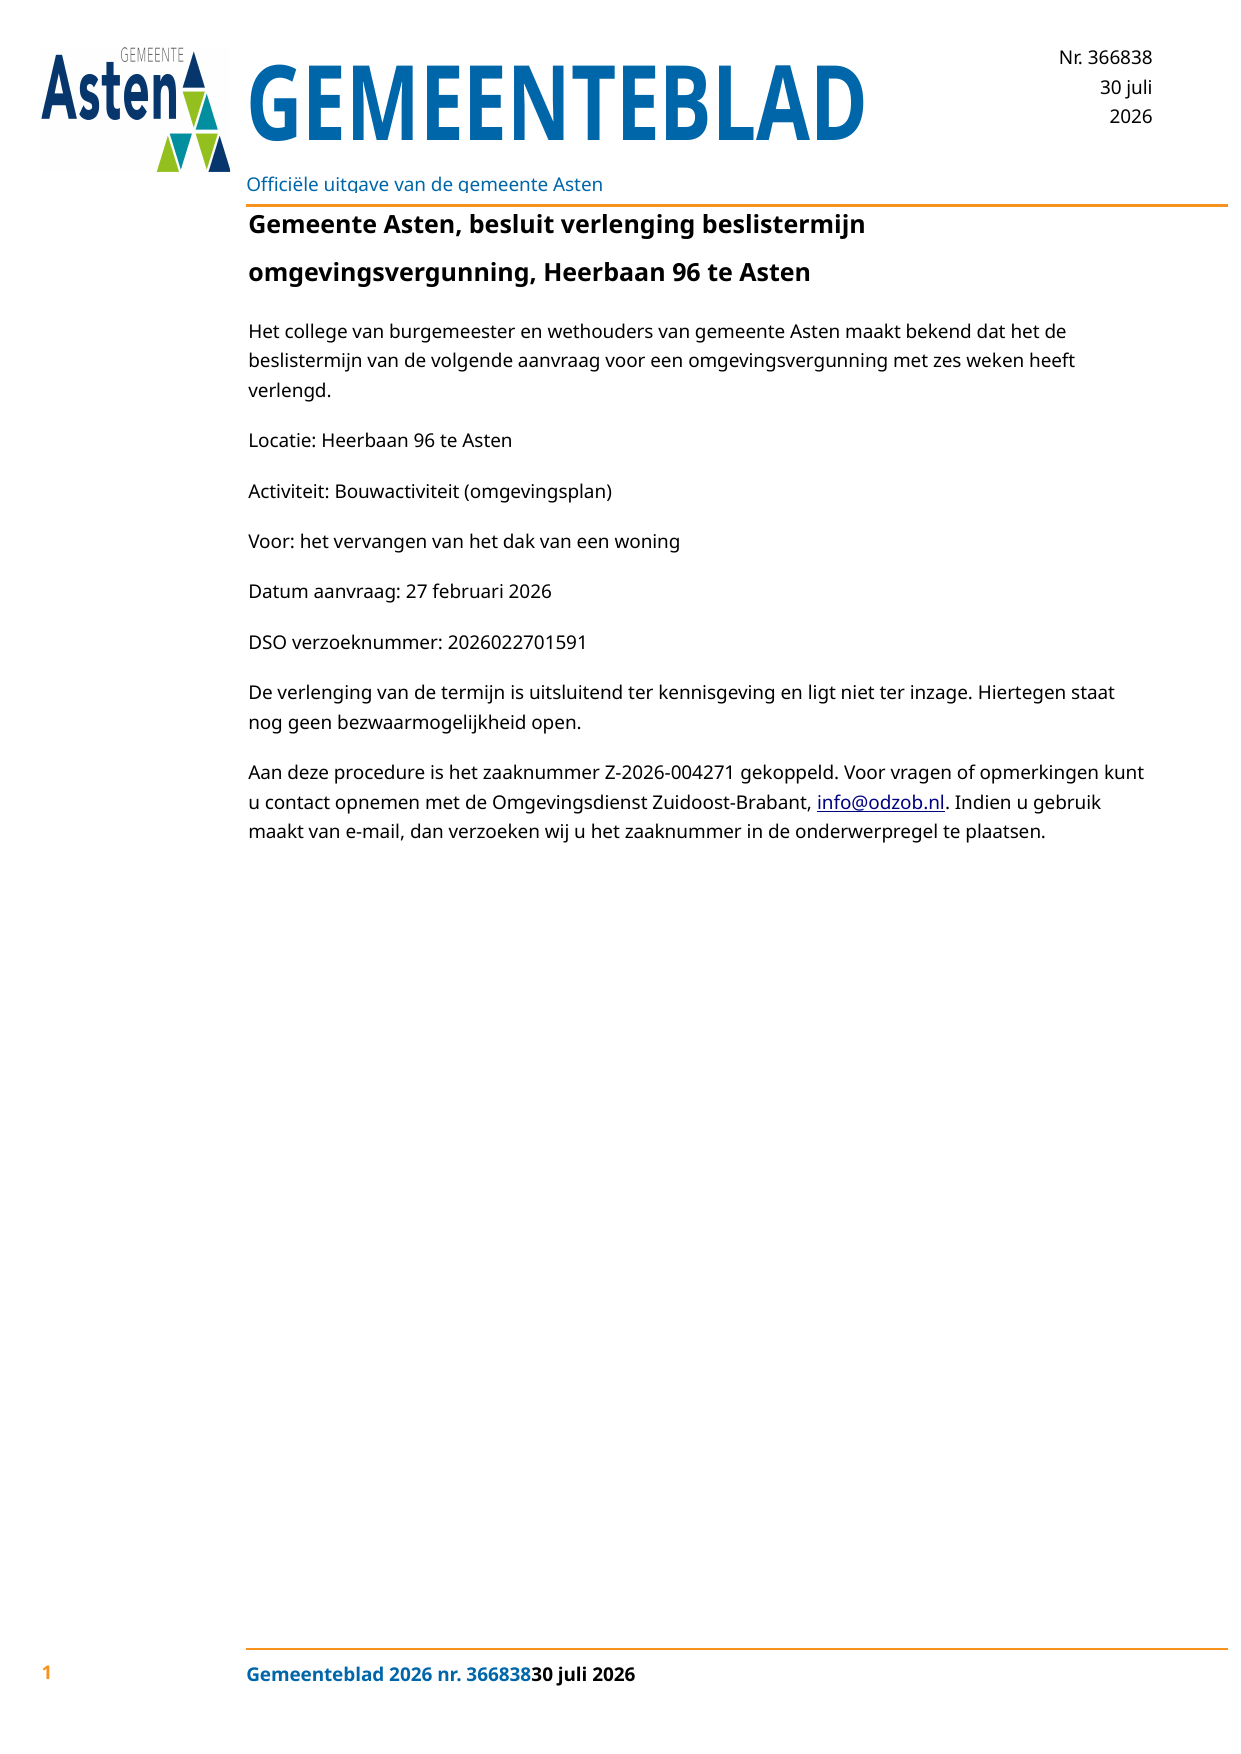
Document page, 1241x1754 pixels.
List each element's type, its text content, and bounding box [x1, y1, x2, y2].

text Het college van burgemeester en wethouders van gemeente Asten maakt bekend dat het de beslistermijn van de volgende aanvraag voor een omgevingsvergunning met zes weken heeft verlengd. [248, 318, 1152, 403]
text Aan deze procedure is het zaaknummer Z-2026-004271 gekoppeld. Voor vragen of opmerkingen kunt u contact opnemen met de Omgevingsdienst Zuidoost-Brabant, info@odzob.nl. Indien u gebruik maakt van e-mail, dan verzoeken wij u het zaaknummer in de onderwerpregel te plaatsen. [248, 759, 1152, 844]
picture [41, 47, 231, 172]
text Activiteit: Bouwactiviteit (omgevingsplan) [248, 478, 1152, 504]
text Datum aanvraag: 27 februari 2026 [248, 579, 1152, 604]
text De verlenging van de termijn is uitsluitend ter kennisgeving en ligt niet ter inzage. Hiertegen staat nog geen bezwaarmogelijkheid open. [248, 679, 1152, 735]
text Locatie: Heerbaan 96 te Asten [248, 427, 1152, 453]
text Gemeente Asten, besluit verlenging beslistermijn omgevingsvergunning, Heerbaan 96 te Asten [248, 207, 1152, 288]
text DSO verzoeknummer: 2026022701591 [248, 629, 1152, 655]
text Voor: het vervangen van het dak van een woning [248, 528, 1152, 554]
